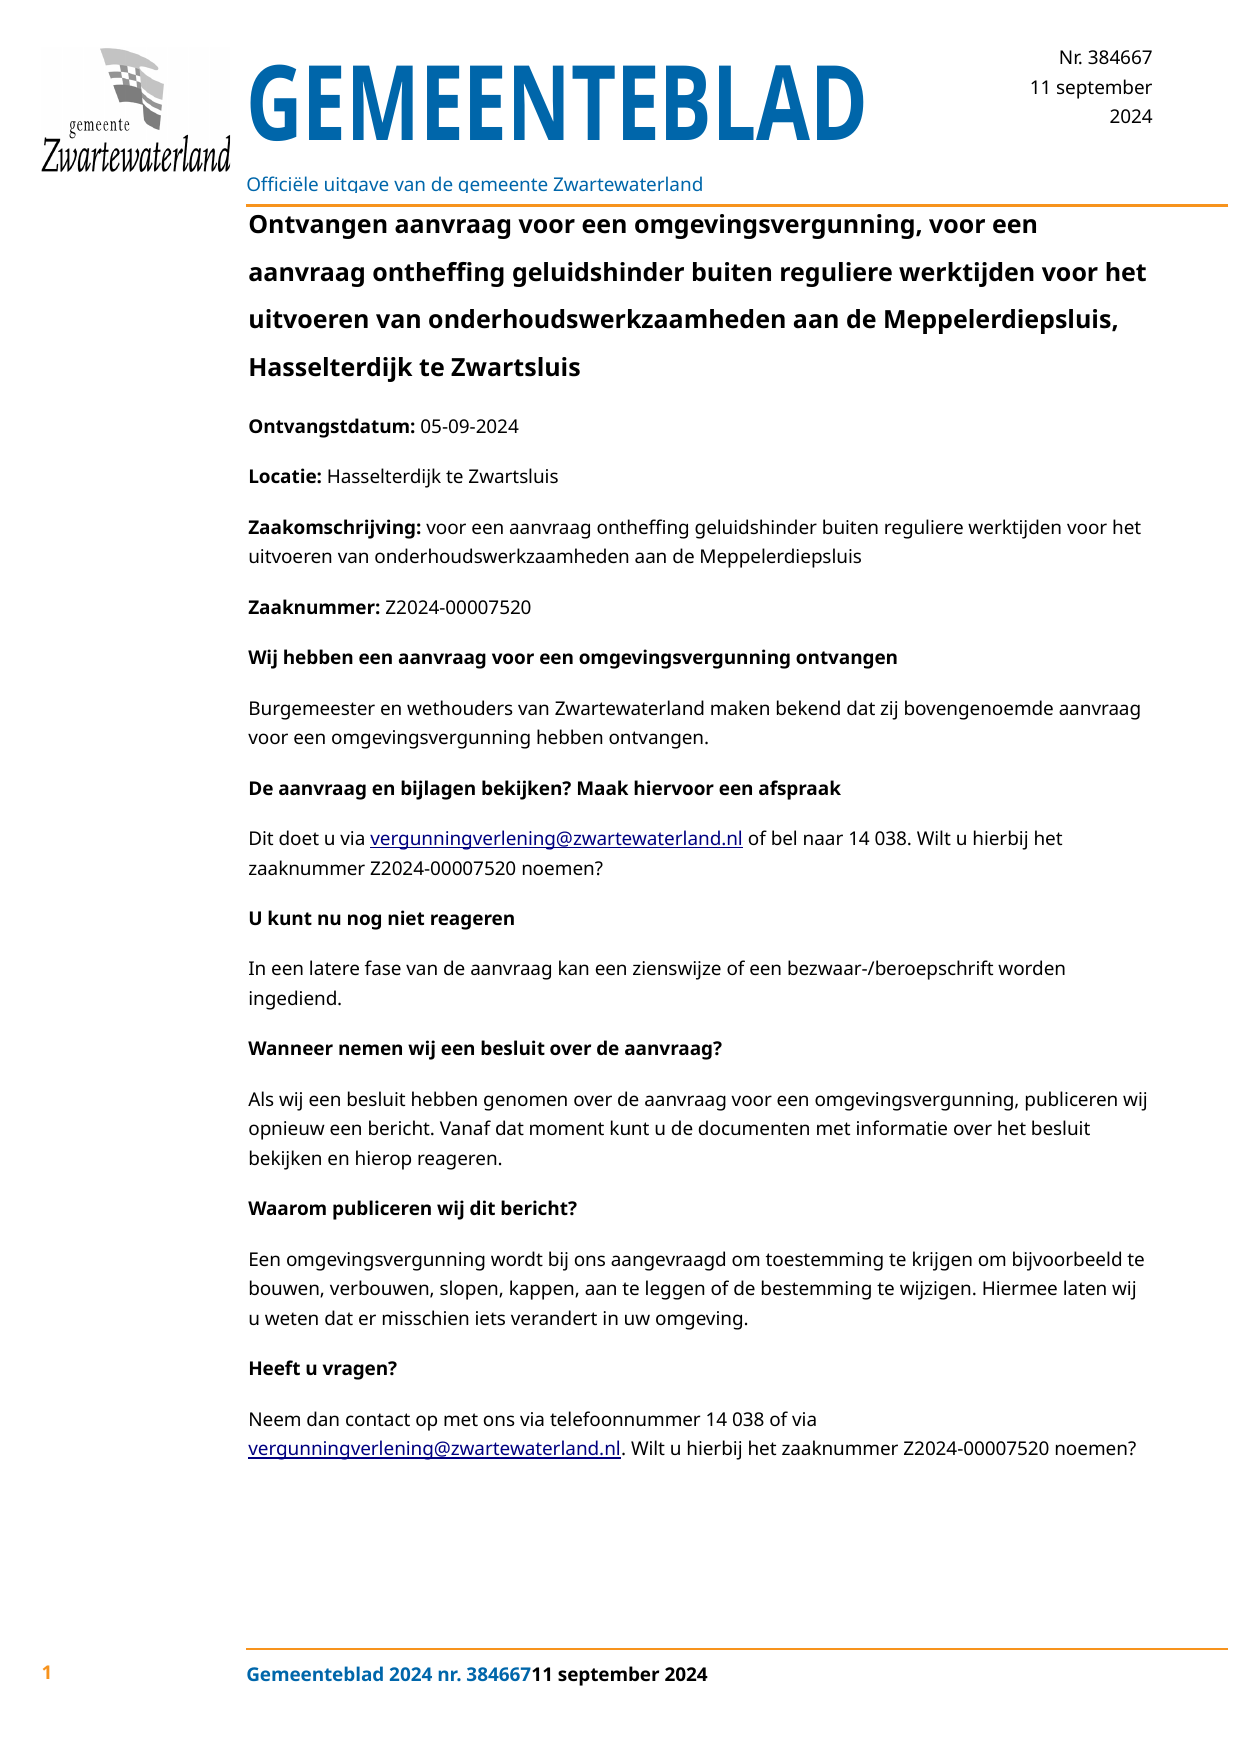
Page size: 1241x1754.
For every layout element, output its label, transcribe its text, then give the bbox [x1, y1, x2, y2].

text Neem dan contact op met ons via telefoonnummer 14 038 of via vergunningverlening@zwartewaterland.nl. Wilt u hierbij het zaaknummer Z2024-00007520 noemen? [248, 1406, 1152, 1461]
text Zaakomschrijving: voor een aanvraag ontheffing geluidshinder buiten reguliere werktijden voor het uitvoeren van onderhoudswerkzaamheden aan de Meppelerdiepsluis [248, 514, 1152, 569]
text Zaaknummer: Z2024-00007520 [248, 594, 1152, 620]
text Ontvangen aanvraag voor een omgevingsvergunning, voor een aanvraag ontheffing geluidshinder buiten reguliere werktijden voor het uitvoeren van onderhoudswerkzaamheden aan de Meppelerdiepsluis, Hasselterdijk te Zwartsluis [248, 207, 1152, 384]
text In een latere fase van de aanvraag kan een zienswijze of een bezwaar-/beroepschrift worden ingediend. [248, 956, 1152, 1011]
text Ontvangstdatum: 05-09-2024 [248, 413, 1152, 439]
picture [41, 47, 231, 172]
text Een omgevingsvergunning wordt bij ons aangevraagd om toestemming te krijgen om bijvoorbeeld te bouwen, verbouwen, slopen, kappen, aan te leggen of de bestemming te wijzigen. Hiermee laten wij u weten dat er misschien iets verandert in uw omgeving. [248, 1246, 1152, 1331]
text Locatie: Hasselterdijk te Zwartsluis [248, 463, 1152, 489]
text De aanvraag en bijlagen bekijken? Maak hiervoor een afspraak [248, 775, 1152, 801]
text Waarom publiceren wij dit bericht? [248, 1196, 1152, 1221]
text Burgemeester en wethouders van Zwartewaterland maken bekend dat zij bovengenoemde aanvraag voor een omgevingsvergunning hebben ontvangen. [248, 695, 1152, 750]
text Als wij een besluit hebben genomen over de aanvraag voor een omgevingsvergunning, publiceren wij opnieuw een bericht. Vanaf dat moment kunt u de documenten met informatie over het besluit bekijken en hierop reageren. [248, 1086, 1152, 1171]
text U kunt nu nog niet reageren [248, 905, 1152, 931]
text Dit doet u via vergunningverlening@zwartewaterland.nl of bel naar 14 038. Wilt u hierbij het zaaknummer Z2024-00007520 noemen? [248, 825, 1152, 881]
text Wanneer nemen wij een besluit over de aanvraag? [248, 1036, 1152, 1061]
text Heeft u vragen? [248, 1356, 1152, 1381]
text Wij hebben een aanvraag voor een omgevingsvergunning ontvangen [248, 644, 1152, 670]
